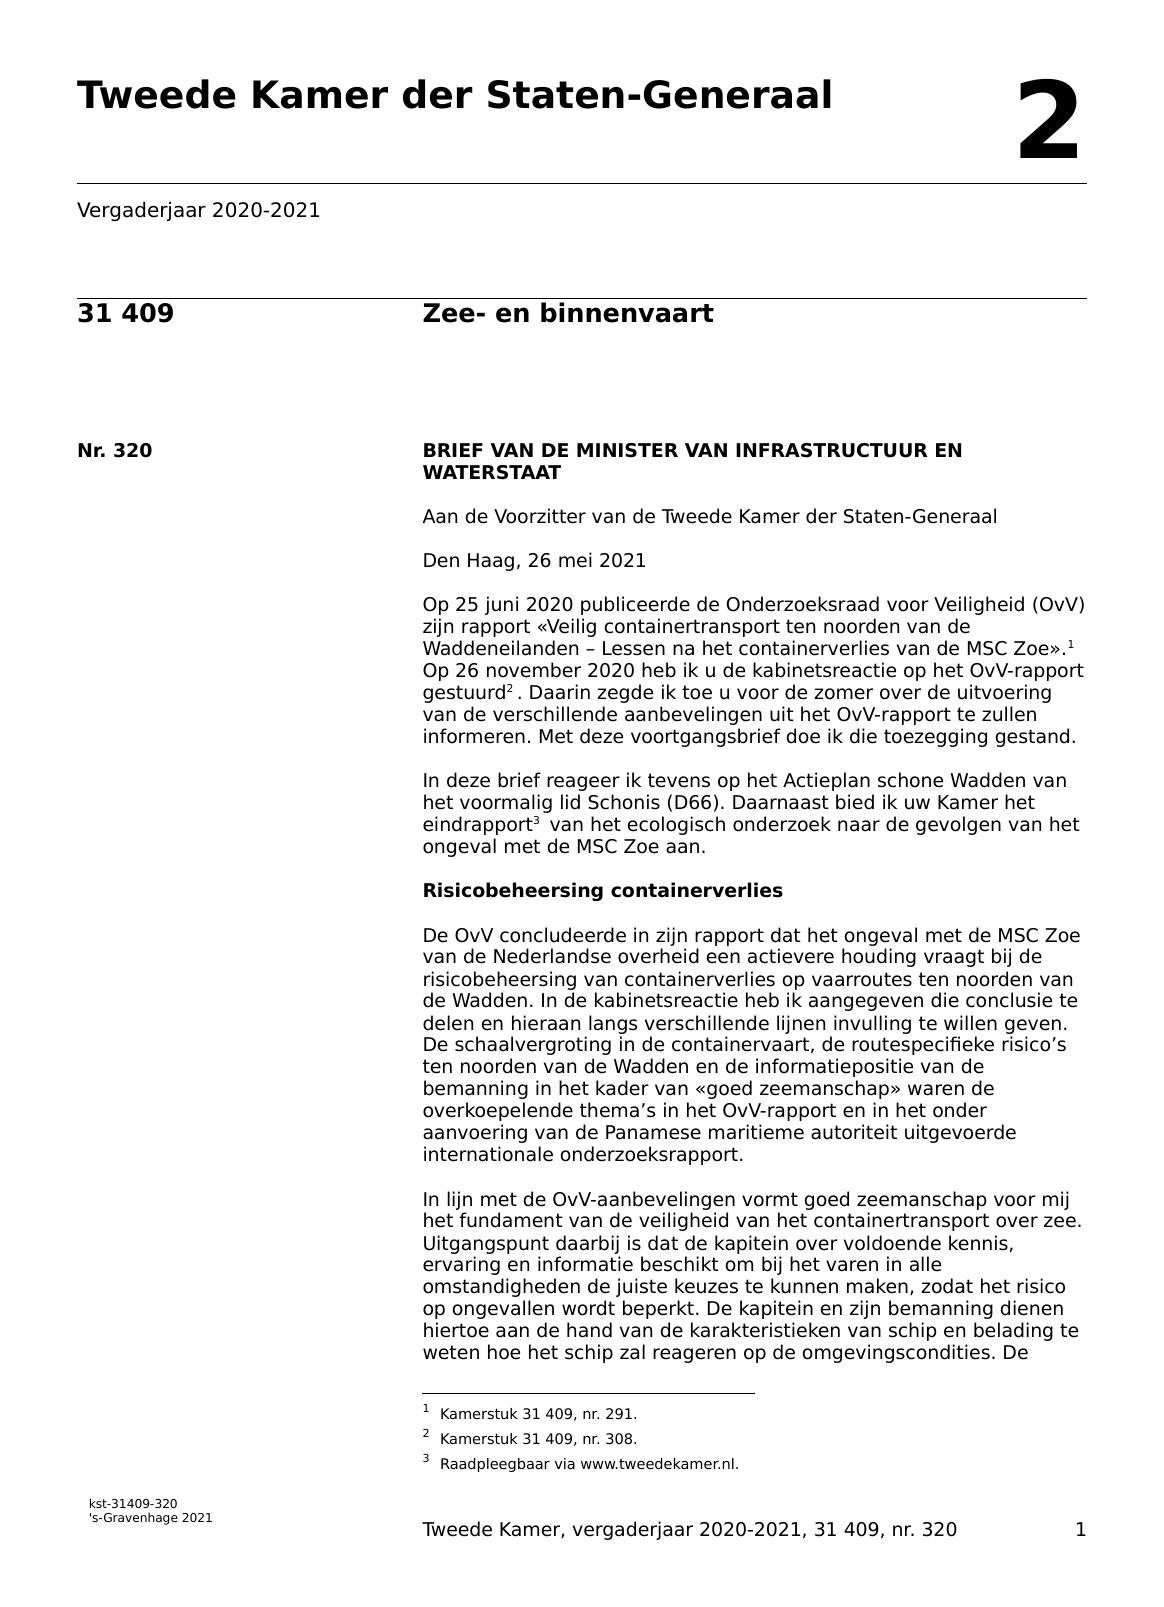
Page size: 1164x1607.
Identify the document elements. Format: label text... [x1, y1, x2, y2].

text Kamerstuk 31 409, nr. 308. [422, 1427, 1087, 1449]
text Op 25 juni 2020 publiceerde de Onderzoeksraad voor Veiligheid (OvV) zijn rapport «Veilig containertransport ten noorden van de Waddeneilanden – Lessen na het containerverlies van de MSC Zoe». Op 26 november 2020 heb ik u de kabinetsreactie op het OvV-rapport gestuurd. Daarin zegde ik toe u voor de zomer over de uitvoering van de verschillende aanbevelingen uit het OvV-rapport te zullen informeren. Met deze voortgangsbrief doe ik die toezegging gestand. [422, 594, 1087, 748]
table_header 2 [886, 59, 1087, 183]
text Kamerstuk 31 409, nr. 291. [422, 1402, 1087, 1424]
subtitle Risicobeheersing containerverlies [422, 880, 1087, 902]
subtitle 31 409 Zee- en binnenvaart [77, 299, 1087, 329]
text In lijn met de OvV-aanbevelingen vormt goed zeemanschap voor mij het fundament van de veiligheid van het containertransport over zee. Uitgangspunt daarbij is dat de kapitein over voldoende kennis, ervaring en informatie beschikt om bij het varen in alle omstandigheden de juiste keuzes te kunnen maken, zodat het risico op ongevallen wordt beperkt. De kapitein en zijn bemanning dienen hiertoe aan de hand van de karakteristieken van schip en belading te weten hoe het schip zal reageren op de omgevingscondities. De [422, 1188, 1087, 1364]
text De OvV concludeerde in zijn rapport dat het ongeval met de MSC Zoe van de Nederlandse overheid een actievere houding vraagt bij de risicobeheersing van containerverlies op vaarroutes ten noorden van de Wadden. In de kabinetsreactie heb ik aangegeven die conclusie te delen en hieraan langs verschillende lijnen invulling te willen geven. De schaalvergroting in de containervaart, de routespecifieke risico’s ten noorden van de Wadden en de informatiepositie van de bemanning in het kader van «goed zeemanschap» waren de overkoepelende thema’s in het OvV-rapport en in het onder aanvoering van de Panamese maritieme autoriteit uitgevoerde internationale onderzoeksrapport. [422, 924, 1087, 1166]
text kst-31409-320 [88, 1497, 323, 1511]
text Den Haag, 26 mei 2021 [422, 550, 1087, 572]
table_cell Vergaderjaar 2020-2021 [77, 184, 1087, 298]
text In deze brief reageer ik tevens op het Actieplan schone Wadden van het voormalig lid Schonis (D66). Daarnaast bied ik uw Kamer het eindrapport van het ecologisch onderzoek naar de gevolgen van het ongeval met de MSC Zoe aan. [422, 770, 1087, 858]
subtitle Nr. 320 BRIEF VAN DE MINISTER VAN INFRASTRUCTUUR EN WATERSTAAT [77, 440, 1087, 484]
table_header Tweede Kamer der Staten-Generaal [77, 59, 886, 183]
text Aan de Voorzitter van de Tweede Kamer der Staten-Generaal [422, 506, 1087, 528]
text Raadpleegbaar via www.tweedekamer.nl. [422, 1452, 1087, 1474]
text 's-Gravenhage 2021 [88, 1511, 323, 1525]
